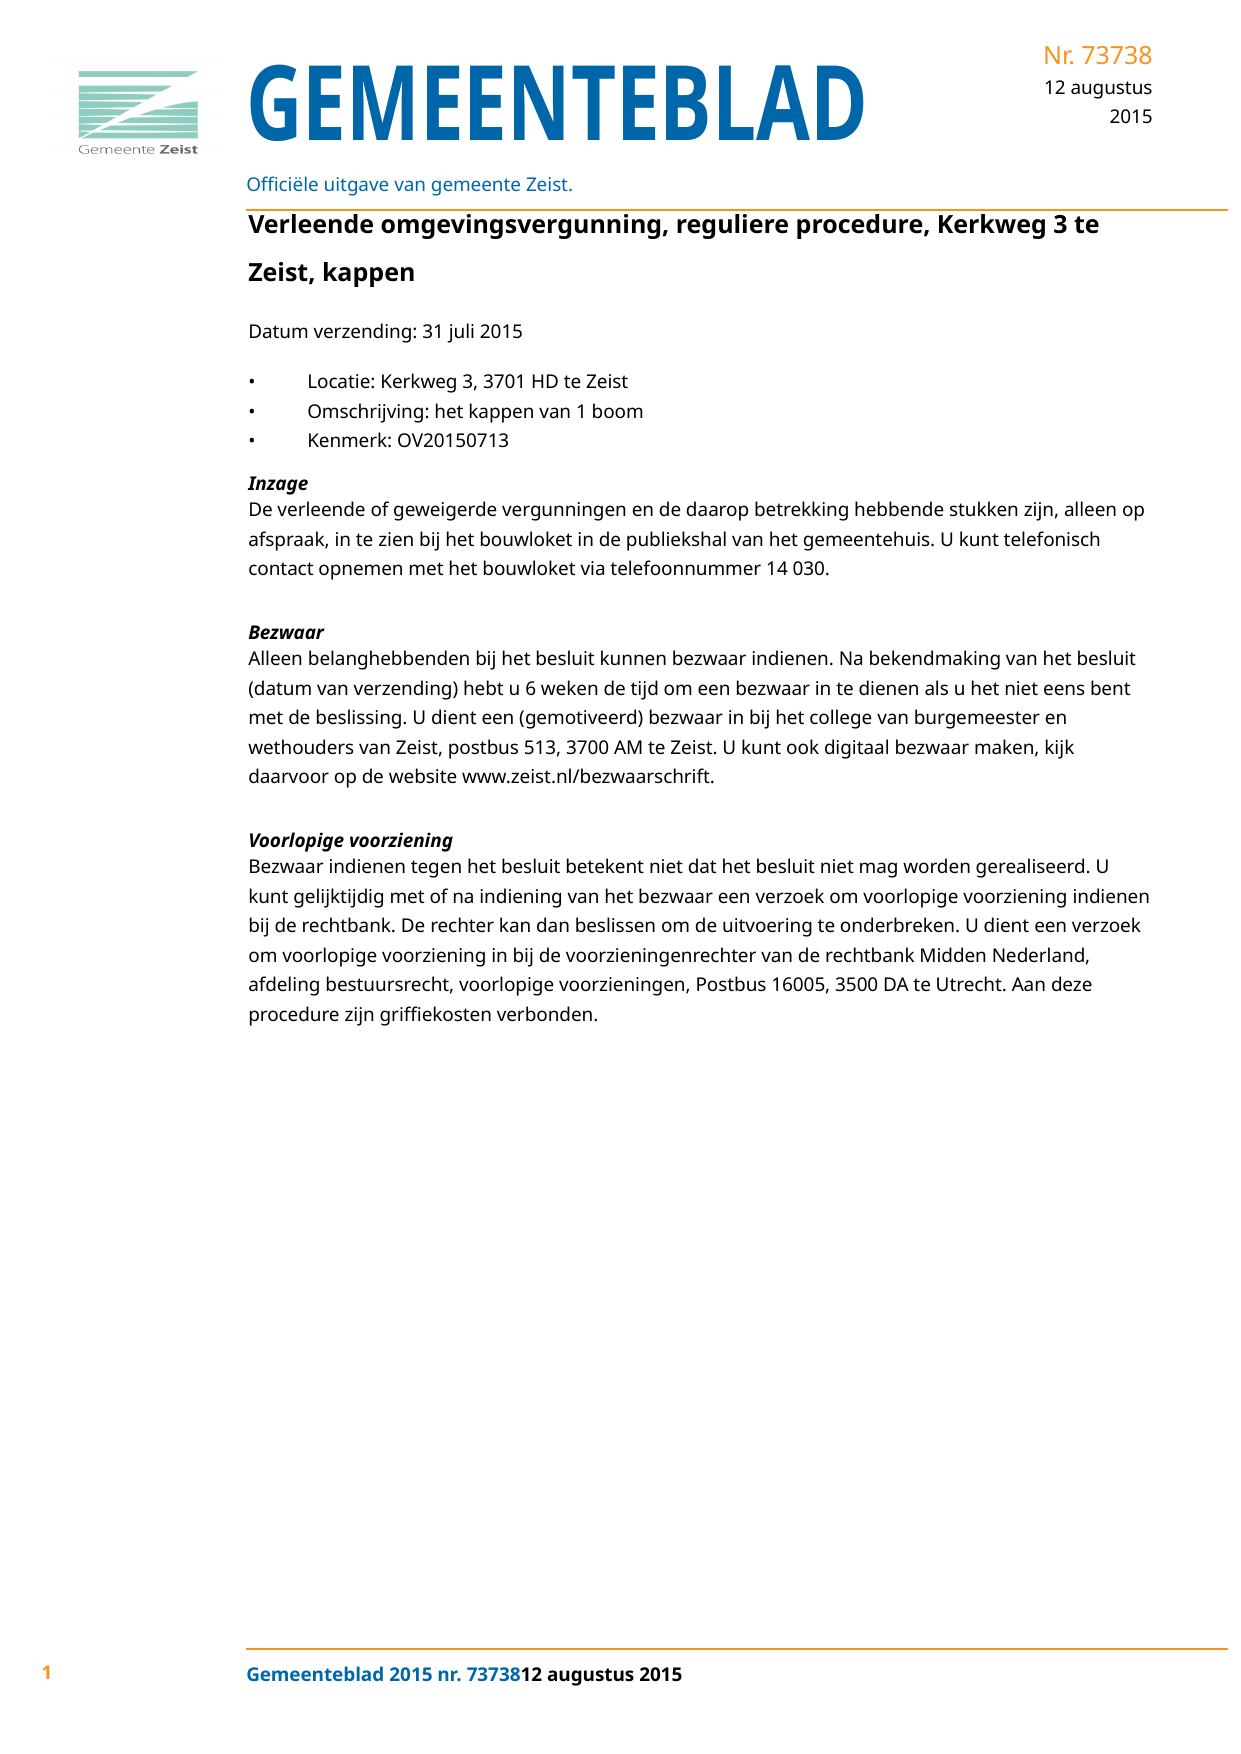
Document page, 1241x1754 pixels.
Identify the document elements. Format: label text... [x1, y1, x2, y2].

list Locatie: Kerkweg 3, 3701 HD te Zeist [248, 368, 1152, 394]
text Verleende omgevingsvergunning, reguliere procedure, Kerkweg 3 te Zeist, kappen [248, 211, 1152, 288]
text Bezwaar indienen tegen het besluit betekent niet dat het besluit niet mag worden gerealiseerd. U kunt gelijktijdig met of na indiening van het bezwaar een verzoek om voorlopige voorziening indienen bij de rechtbank. De rechter kan dan beslissen om de uitvoering te onderbreken. U dient een verzoek om voorlopige voorziening in bij de voorzieningenrechter van de rechtbank Midden Nederland, afdeling bestuursrecht, voorlopige voorzieningen, Postbus 16005, 3500 DA te Utrecht. Aan deze procedure zijn griffiekosten verbonden. [248, 853, 1152, 1027]
text Alleen belanghebbenden bij het besluit kunnen bezwaar indienen. Na bekendmaking van het besluit (datum van verzending) hebt u 6 weken de tijd om een bezwaar in te dienen als u het niet eens bent met de beslissing. U dient een (gemotiveerd) bezwaar in bij het college van burgemeester en wethouders van Zeist, postbus 513, 3700 AM te Zeist. U kunt ook digitaal bezwaar maken, kijk daarvoor op de website www.zeist.nl/bezwaarschrift. [248, 645, 1152, 789]
list Omschrijving: het kappen van 1 boom [248, 398, 1152, 424]
text Inzage [248, 471, 1152, 496]
text Bezwaar [248, 619, 1152, 645]
text Datum verzending: 31 juli 2015 [248, 318, 1152, 344]
picture [41, 47, 231, 172]
text De verleende of geweigerde vergunningen en de daarop betrekking hebbende stukken zijn, alleen op afspraak, in te zien bij het bouwloket in de publiekshal van het gemeentehuis. U kunt telefonisch contact opnemen met het bouwloket via telefoonnummer 14 030. [248, 496, 1152, 581]
text Voorlopige voorziening [248, 827, 1152, 853]
list Kenmerk: OV20150713 [248, 427, 1152, 453]
